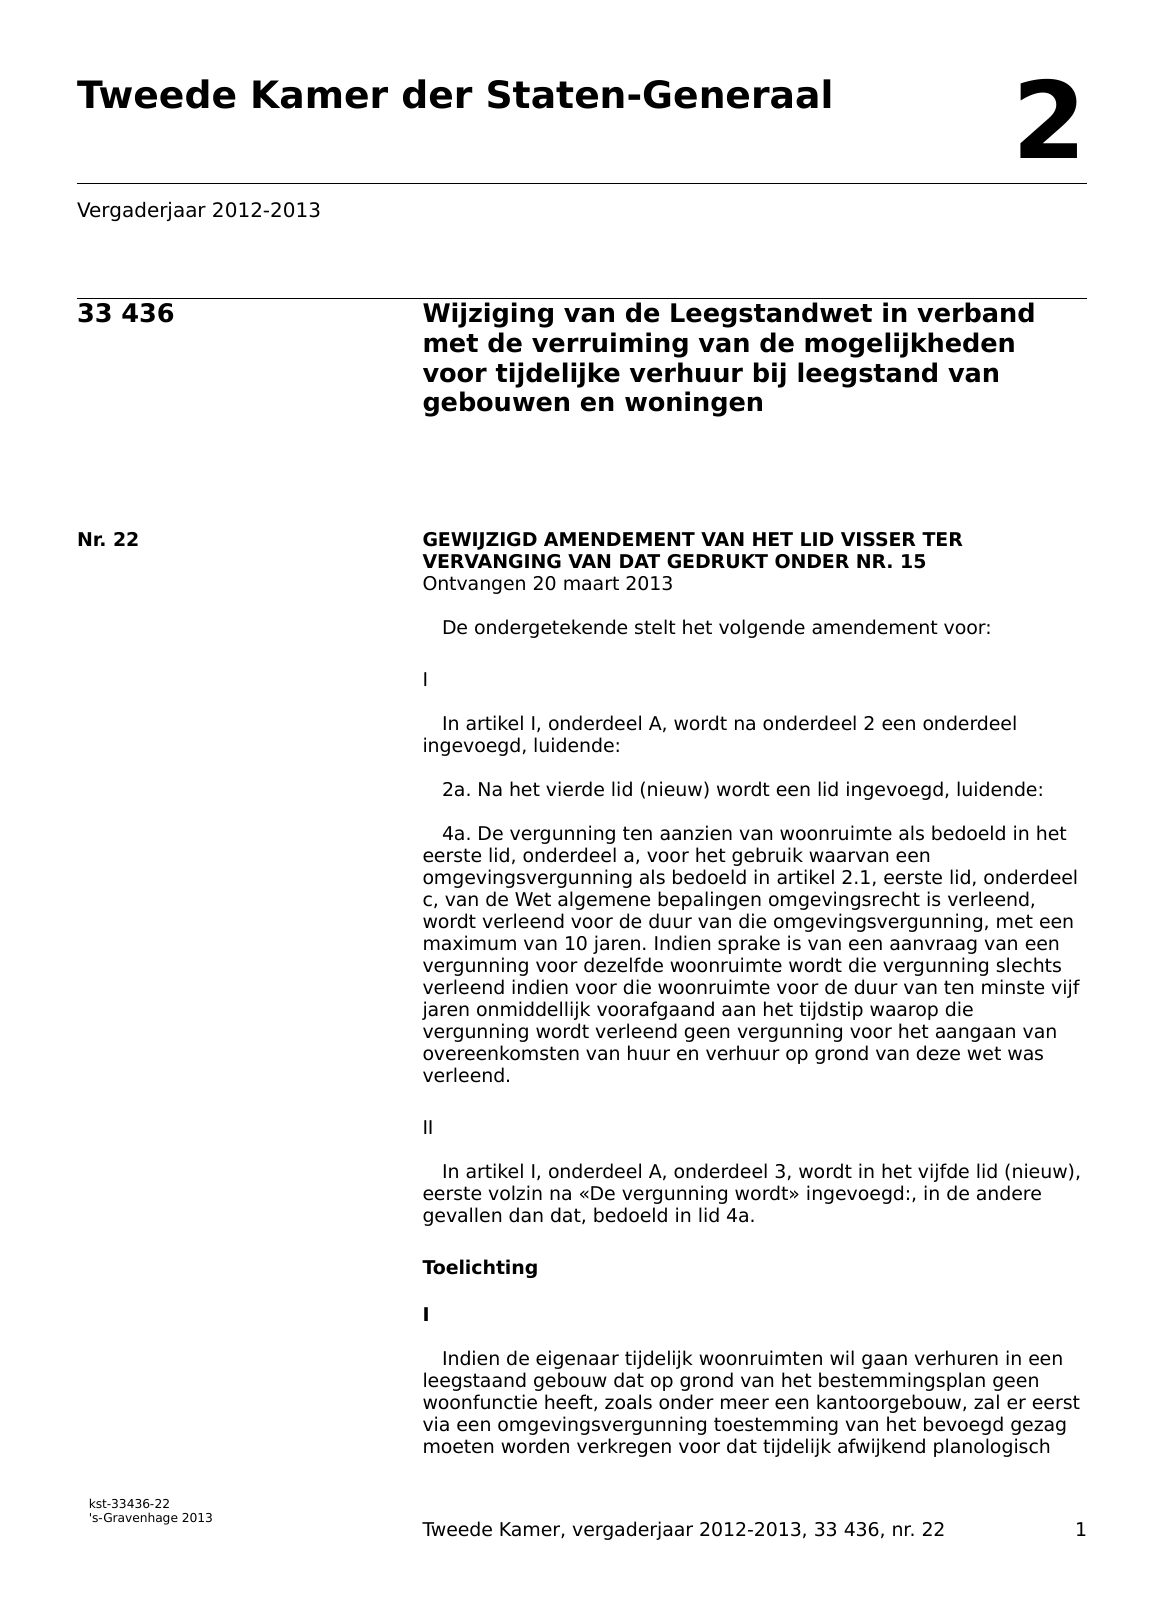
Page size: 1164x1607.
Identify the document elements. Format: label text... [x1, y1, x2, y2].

text De ondergetekende stelt het volgende amendement voor: [422, 617, 1087, 639]
text Ontvangen 20 maart 2013 [422, 573, 1087, 595]
text In artikel I, onderdeel A, wordt na onderdeel 2 een onderdeel ingevoegd, luidende: [422, 713, 1087, 757]
text kst-33436-22 [88, 1497, 323, 1511]
table_header 2 [886, 59, 1087, 183]
text Indien de eigenaar tijdelijk woonruimten wil gaan verhuren in een leegstaand gebouw dat op grond van het bestemmingsplan geen woonfunctie heeft, zoals onder meer een kantoorgebouw, zal er eerst via een omgevingsvergunning toestemming van het bevoegd gezag moeten worden verkregen voor dat tijdelijk afwijkend planologisch [422, 1348, 1087, 1458]
table_header Tweede Kamer der Staten-Generaal [77, 59, 886, 183]
subtitle I [422, 1304, 1087, 1326]
subtitle II [422, 1117, 1087, 1139]
subtitle 33 436 Wijziging van de Leegstandwet in verband met de verruiming van de mogelijkheden voor tijdelijke verhuur bij leegstand van gebouwen en woningen [77, 299, 1087, 418]
text 's-Gravenhage 2013 [88, 1511, 323, 1525]
text 2a. Na het vierde lid (nieuw) wordt een lid ingevoegd, luidende: [422, 779, 1087, 801]
text 4a. De vergunning ten aanzien van woonruimte als bedoeld in het eerste lid, onderdeel a, voor het gebruik waarvan een omgevingsvergunning als bedoeld in artikel 2.1, eerste lid, onderdeel c, van de Wet algemene bepalingen omgevingsrecht is verleend, wordt verleend voor de duur van die omgevingsvergunning, met een maximum van 10 jaren. Indien sprake is van een aanvraag van een vergunning voor dezelfde woonruimte wordt die vergunning slechts verleend indien voor die woonruimte voor de duur van ten minste vijf jaren onmiddellijk voorafgaand aan het tijdstip waarop die vergunning wordt verleend geen vergunning voor het aangaan van overeenkomsten van huur en verhuur op grond van deze wet was verleend. [422, 823, 1087, 1087]
text In artikel I, onderdeel A, onderdeel 3, wordt in het vijfde lid (nieuw), eerste volzin na «De vergunning wordt» ingevoegd:, in de andere gevallen dan dat, bedoeld in lid 4a. [422, 1161, 1087, 1227]
subtitle Toelichting [422, 1257, 1087, 1279]
subtitle Nr. 22 GEWIJZIGD AMENDEMENT VAN HET LID VISSER TER VERVANGING VAN DAT GEDRUKT ONDER NR. 15 [77, 529, 1087, 573]
subtitle I [422, 669, 1087, 691]
table_cell Vergaderjaar 2012-2013 [77, 184, 1087, 298]
